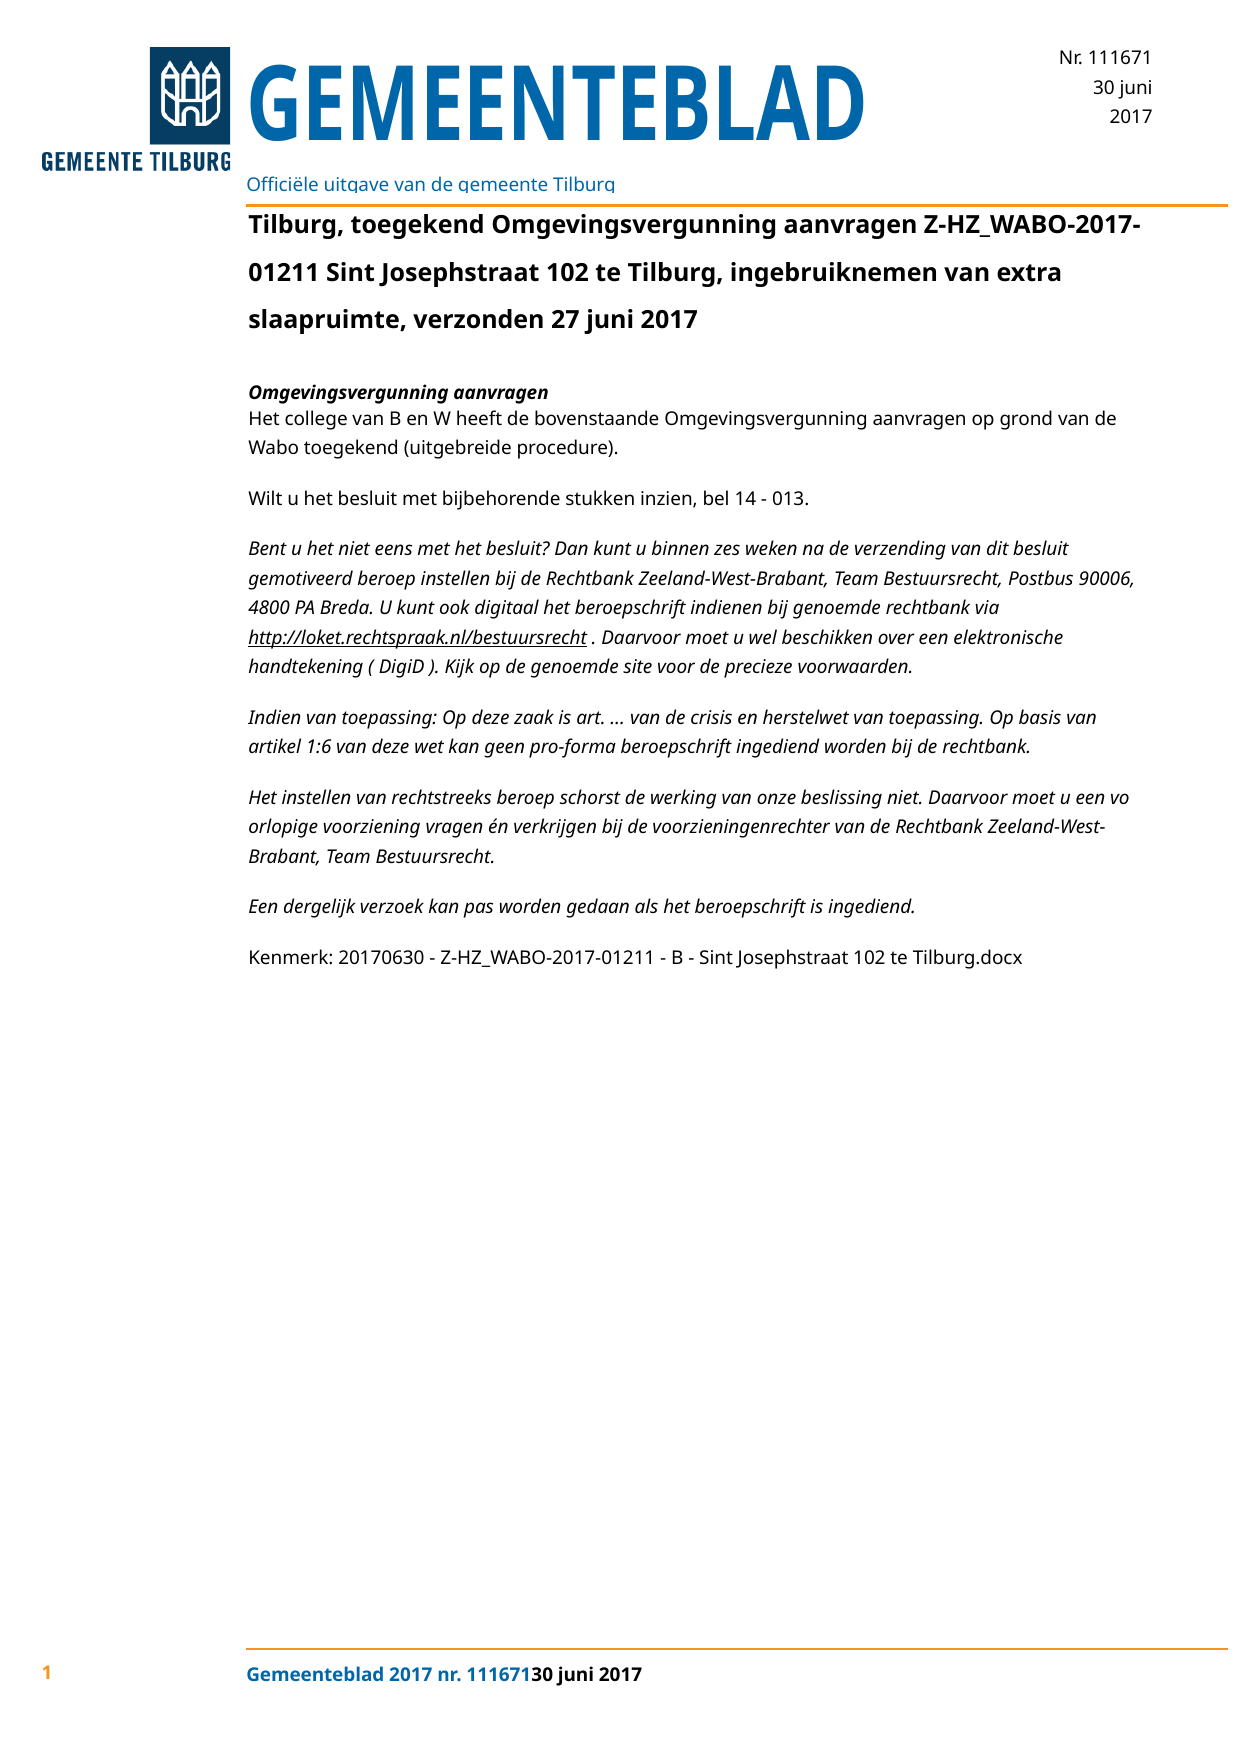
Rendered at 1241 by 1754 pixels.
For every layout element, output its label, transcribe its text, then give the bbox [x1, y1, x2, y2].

text Indien van toepassing: Op deze zaak is art. … van de crisis en herstelwet van toepassing. Op basis van artikel 1:6 van deze wet kan geen pro-forma beroepschrift ingediend worden bij de rechtbank. [248, 704, 1152, 759]
text Tilburg, toegekend Omgevingsvergunning aanvragen Z-HZ_WABO-2017-01211 Sint Josephstraat 102 te Tilburg, ingebruiknemen van extra slaapruimte, verzonden 27 juni 2017 [248, 207, 1152, 336]
text Wilt u het besluit met bijbehorende stukken inzien, bel 14 - 013. [248, 485, 1152, 511]
text Bent u het niet eens met het besluit? Dan kunt u binnen zes weken na de verzending van dit besluit gemotiveerd beroep instellen bij de Rechtbank Zeeland-West-Brabant, Team Bestuursrecht, Postbus 90006, 4800 PA Breda. U kunt ook digitaal het beroepschrift indienen bij genoemde rechtbank via http://loket.rechtspraak.nl/bestuursrecht . Daarvoor moet u wel beschikken over een elektronische handtekening ( DigiD ). Kijk op de genoemde site voor de precieze voorwaarden. [248, 535, 1152, 679]
text Een dergelijk verzoek kan pas worden gedaan als het beroepschrift is ingediend. [248, 893, 1152, 919]
text Het college van B en W heeft de bovenstaande Omgevingsvergunning aanvragen op grond van de Wabo toegekend (uitgebreide procedure). [248, 405, 1152, 460]
picture [41, 47, 231, 172]
text Omgevingsvergunning aanvragen [248, 379, 1152, 405]
text Kenmerk: 20170630 - Z-HZ_WABO-2017-01211 - B - Sint Josephstraat 102 te Tilburg.docx [248, 944, 1152, 970]
text Het instellen van rechtstreeks beroep schorst de werking van onze beslissing niet. Daarvoor moet u een vo orlopige voorziening vragen én verkrijgen bij de voorzieningenrechter van de Rechtbank Zeeland-West-Brabant, Team Bestuursrecht. [248, 784, 1152, 869]
